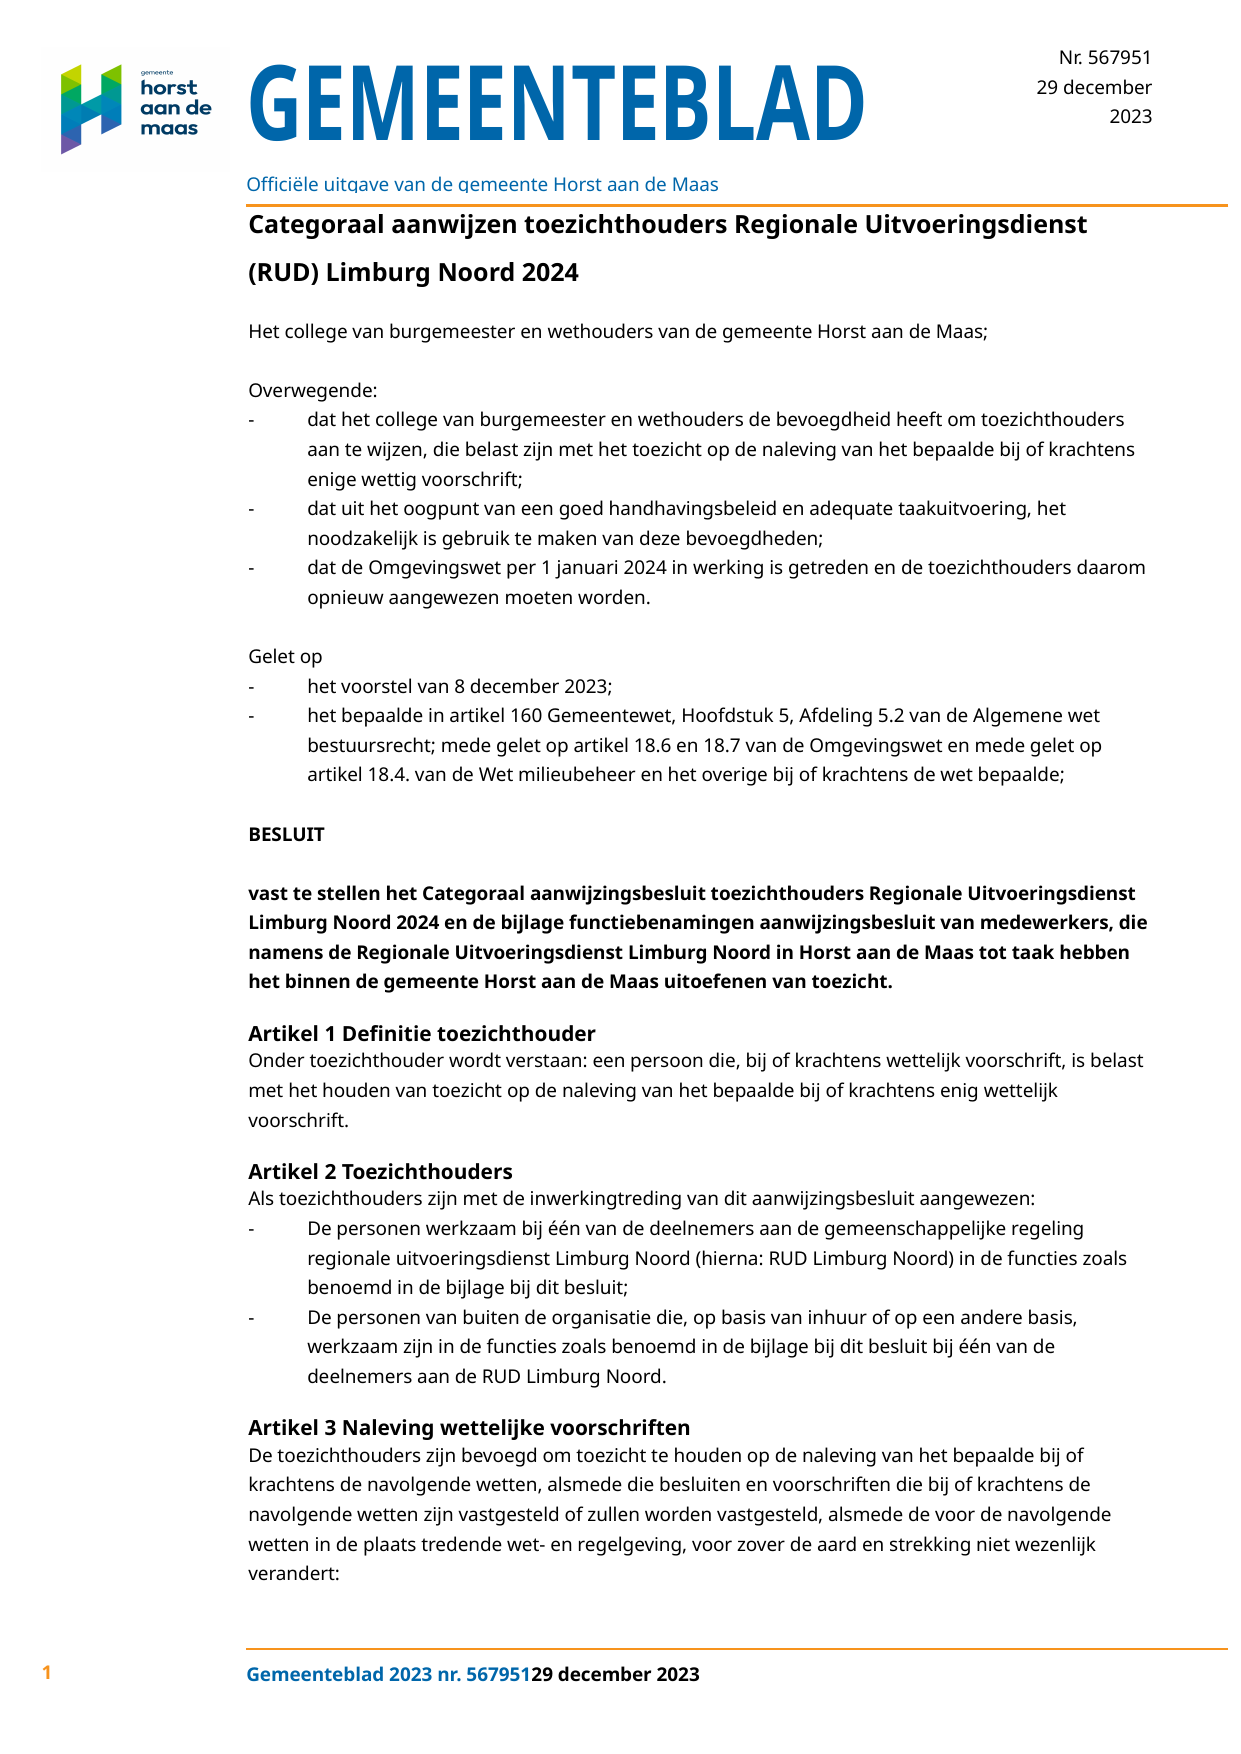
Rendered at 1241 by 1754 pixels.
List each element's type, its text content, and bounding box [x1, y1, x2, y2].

list het bepaalde in artikel 160 Gemeentewet, Hoofdstuk 5, Afdeling 5.2 van de Algemene wet bestuursrecht; mede gelet op artikel 18.6 en 18.7 van de Omgevingswet en mede gelet op artikel 18.4. van de Wet milieubeheer en het overige bij of krachtens de wet bepaalde; [248, 702, 1152, 787]
text Artikel 2 Toezichthouders [248, 1157, 1152, 1186]
text vast te stellen het Categoraal aanwijzingsbesluit toezichthouders Regionale Uitvoeringsdienst Limburg Noord 2024 en de bijlage functiebenamingen aanwijzingsbesluit van medewerkers, die namens de Regionale Uitvoeringsdienst Limburg Noord in Horst aan de Maas tot taak hebben het binnen de gemeente Horst aan de Maas uitoefenen van toezicht. [248, 880, 1152, 994]
text BESLUIT [248, 821, 1152, 847]
list dat de Omgevingswet per 1 januari 2024 in werking is getreden en de toezichthouders daarom opnieuw aangewezen moeten worden. [248, 554, 1152, 610]
text De toezichthouders zijn bevoegd om toezicht te houden op de naleving van het bepaalde bij of krachtens de navolgende wetten, alsmede die besluiten en voorschriften die bij of krachtens de navolgende wetten zijn vastgesteld of zullen worden vastgesteld, alsmede de voor de navolgende wetten in de plaats tredende wet- en regelgeving, voor zover de aard en strekking niet wezenlijk verandert: [248, 1442, 1152, 1586]
text Onder toezichthouder wordt verstaan: een persoon die, bij of krachtens wettelijk voorschrift, is belast met het houden van toezicht op de naleving van het bepaalde bij of krachtens enig wettelijk voorschrift. [248, 1048, 1152, 1132]
text Categoraal aanwijzen toezichthouders Regionale Uitvoeringsdienst (RUD) Limburg Noord 2024 [248, 207, 1152, 288]
picture [41, 47, 231, 172]
list De personen van buiten de organisatie die, op basis van inhuur of op een andere basis, werkzaam zijn in de functies zoals benoemd in de bijlage bij dit besluit bij één van de deelnemers aan de RUD Limburg Noord. [248, 1304, 1152, 1389]
text Overwegende: [248, 377, 1152, 403]
text Gelet op [248, 643, 1152, 669]
text Als toezichthouders zijn met de inwerkingtreding van dit aanwijzingsbesluit aangewezen: [248, 1186, 1152, 1211]
text Artikel 1 Definitie toezichthouder [248, 1019, 1152, 1048]
list het voorstel van 8 december 2023; [248, 673, 1152, 699]
list De personen werkzaam bij één van de deelnemers aan de gemeenschappelijke regeling regionale uitvoeringsdienst Limburg Noord (hierna: RUD Limburg Noord) in de functies zoals benoemd in de bijlage bij dit besluit; [248, 1215, 1152, 1300]
text Het college van burgemeester en wethouders van de gemeente Horst aan de Maas; [248, 318, 1152, 344]
text Artikel 3 Naleving wettelijke voorschriften [248, 1413, 1152, 1442]
list dat het college van burgemeester en wethouders de bevoegdheid heeft om toezichthouders aan te wijzen, die belast zijn met het toezicht op de naleving van het bepaalde bij of krachtens enige wettig voorschrift; [248, 407, 1152, 492]
list dat uit het oogpunt van een goed handhavingsbeleid en adequate taakuitvoering, het noodzakelijk is gebruik te maken van deze bevoegdheden; [248, 495, 1152, 551]
